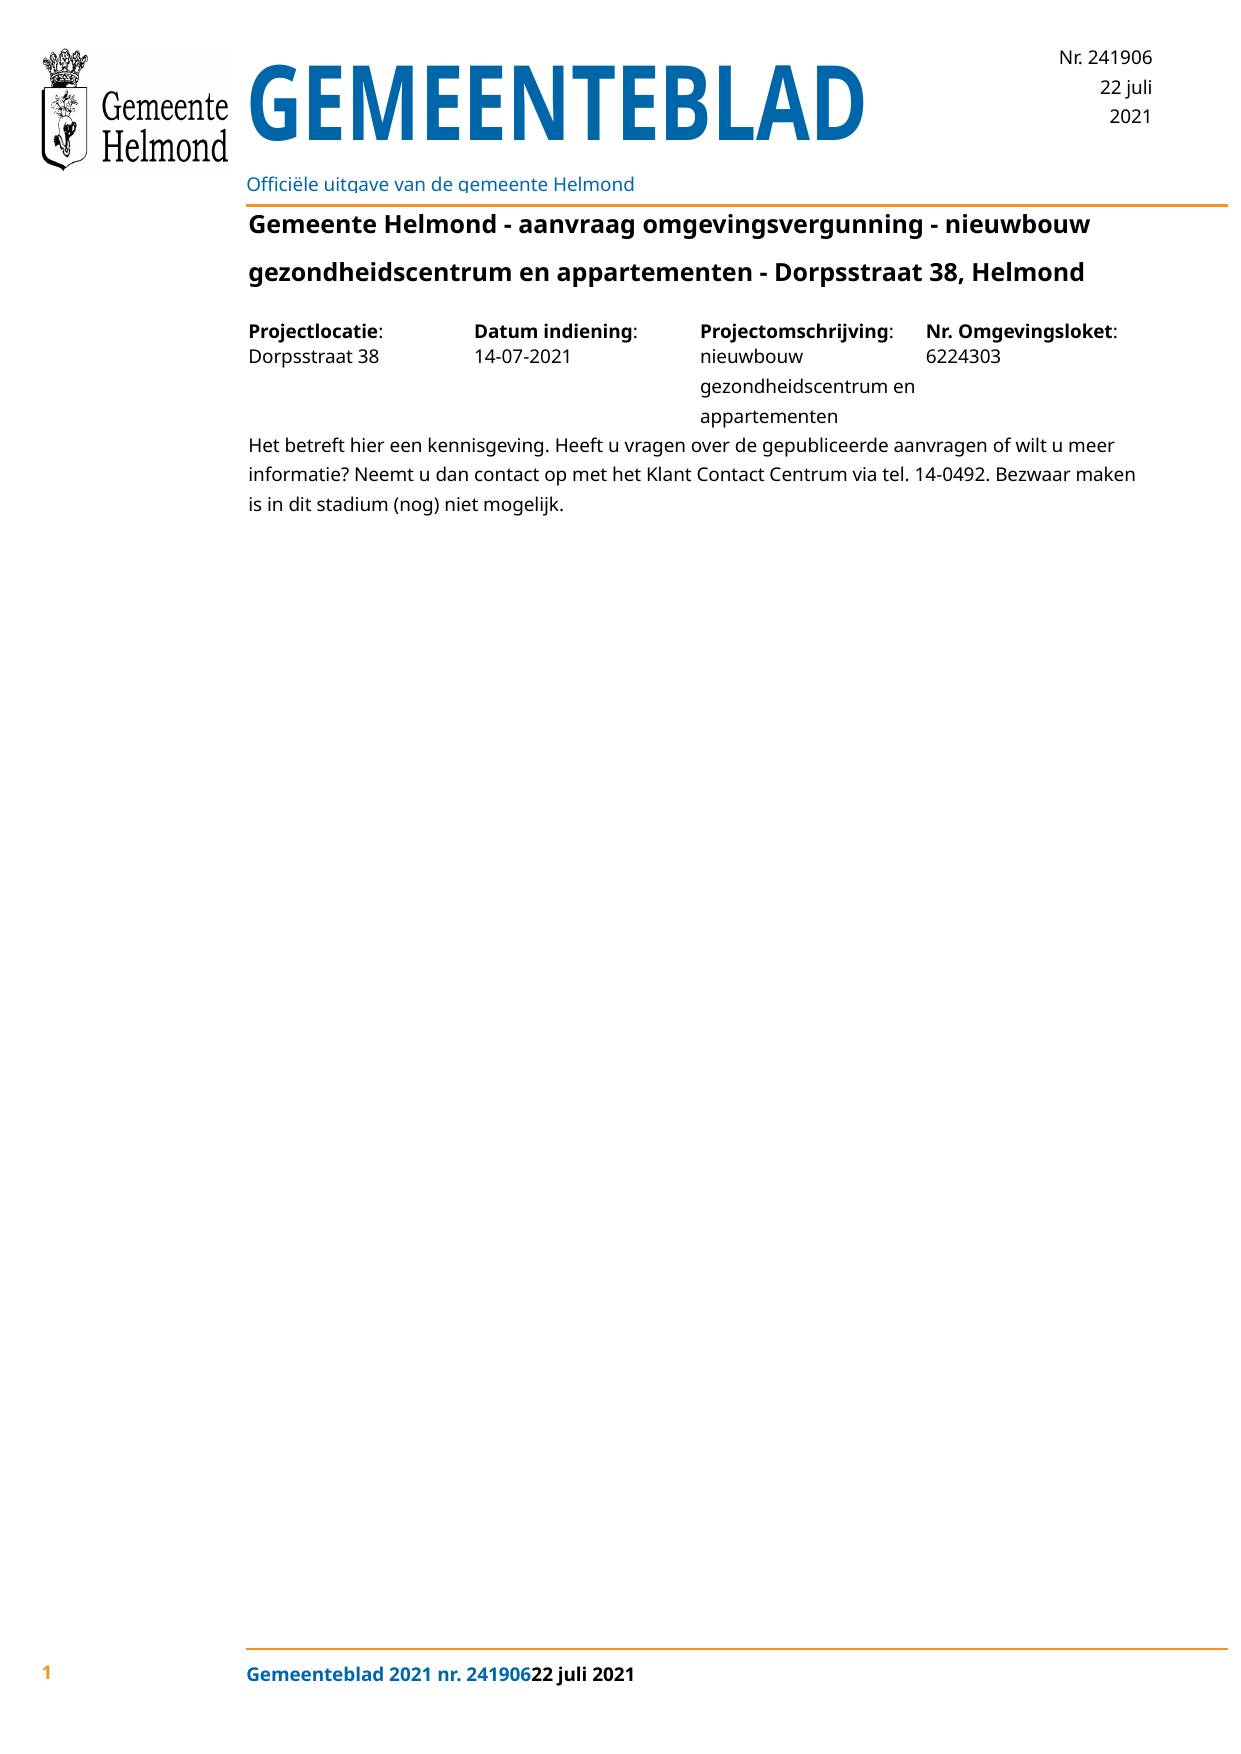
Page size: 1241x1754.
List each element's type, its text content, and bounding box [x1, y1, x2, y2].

text Gemeente Helmond - aanvraag omgevingsvergunning - nieuwbouw gezondheidscentrum en appartementen - Dorpsstraat 38, Helmond [248, 207, 1152, 288]
text Het betreft hier een kennisgeving. Heeft u vragen over de gepubliceerde aanvragen of wilt u meer informatie? Neemt u dan contact op met het Klant Contact Centrum via tel. 14-0492. Bezwaar maken is in dit stadium (nog) niet mogelijk. [248, 432, 1152, 517]
table_cell Dorpsstraat 38 [248, 344, 474, 429]
table_header Projectomschrijving: [700, 318, 926, 344]
picture [41, 47, 231, 172]
table_cell 6224303 [926, 344, 1152, 429]
table_header Datum indiening: [474, 318, 700, 344]
table_header Projectlocatie: [248, 318, 474, 344]
table_cell 14-07-2021 [474, 344, 700, 429]
table_header Nr. Omgevingsloket: [926, 318, 1152, 344]
table_cell nieuwbouw gezondheidscentrum en appartementen [700, 344, 926, 429]
